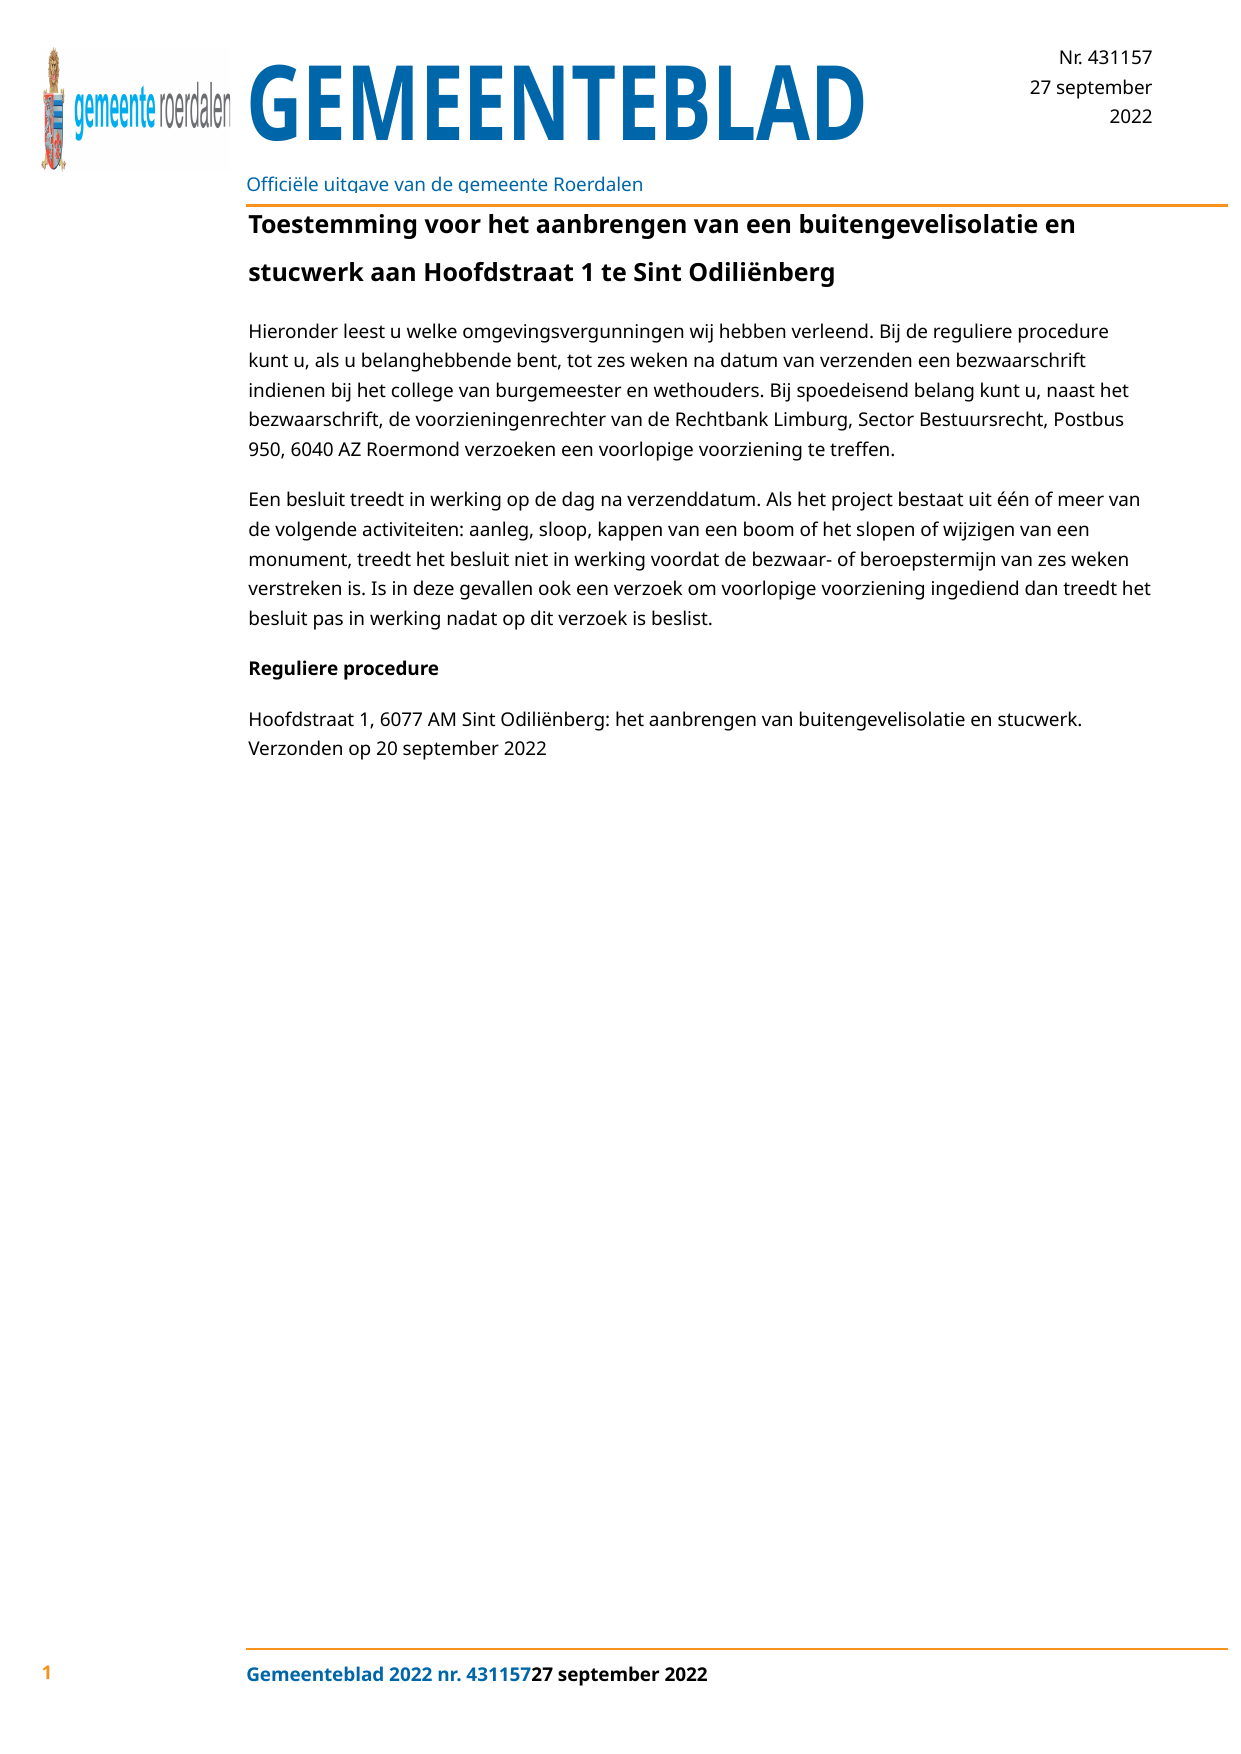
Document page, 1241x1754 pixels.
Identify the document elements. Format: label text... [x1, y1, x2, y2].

text Hieronder leest u welke omgevingsvergunningen wij hebben verleend. Bij de reguliere procedure kunt u, als u belanghebbende bent, tot zes weken na datum van verzenden een bezwaarschrift indienen bij het college van burgemeester en wethouders. Bij spoedeisend belang kunt u, naast het bezwaarschrift, de voorzieningenrechter van de Rechtbank Limburg, Sector Bestuursrecht, Postbus 950, 6040 AZ Roermond verzoeken een voorlopige voorziening te treffen. [248, 318, 1152, 462]
picture [41, 47, 231, 172]
text Een besluit treedt in werking op de dag na verzenddatum. Als het project bestaat uit één of meer van de volgende activiteiten: aanleg, sloop, kappen van een boom of het slopen of wijzigen van een monument, treedt het besluit niet in werking voordat de bezwaar- of beroepstermijn van zes weken verstreken is. Is in deze gevallen ook een verzoek om voorlopige voorziening ingediend dan treedt het besluit pas in werking nadat op dit verzoek is beslist. [248, 487, 1152, 631]
text Toestemming voor het aanbrengen van een buitengevelisolatie en stucwerk aan Hoofdstraat 1 te Sint Odiliënberg [248, 207, 1152, 288]
text Hoofdstraat 1, 6077 AM Sint Odiliënberg: het aanbrengen van buitengevelisolatie en stucwerk. Verzonden op 20 september 2022 [248, 706, 1152, 761]
text Reguliere procedure [248, 655, 1152, 681]
